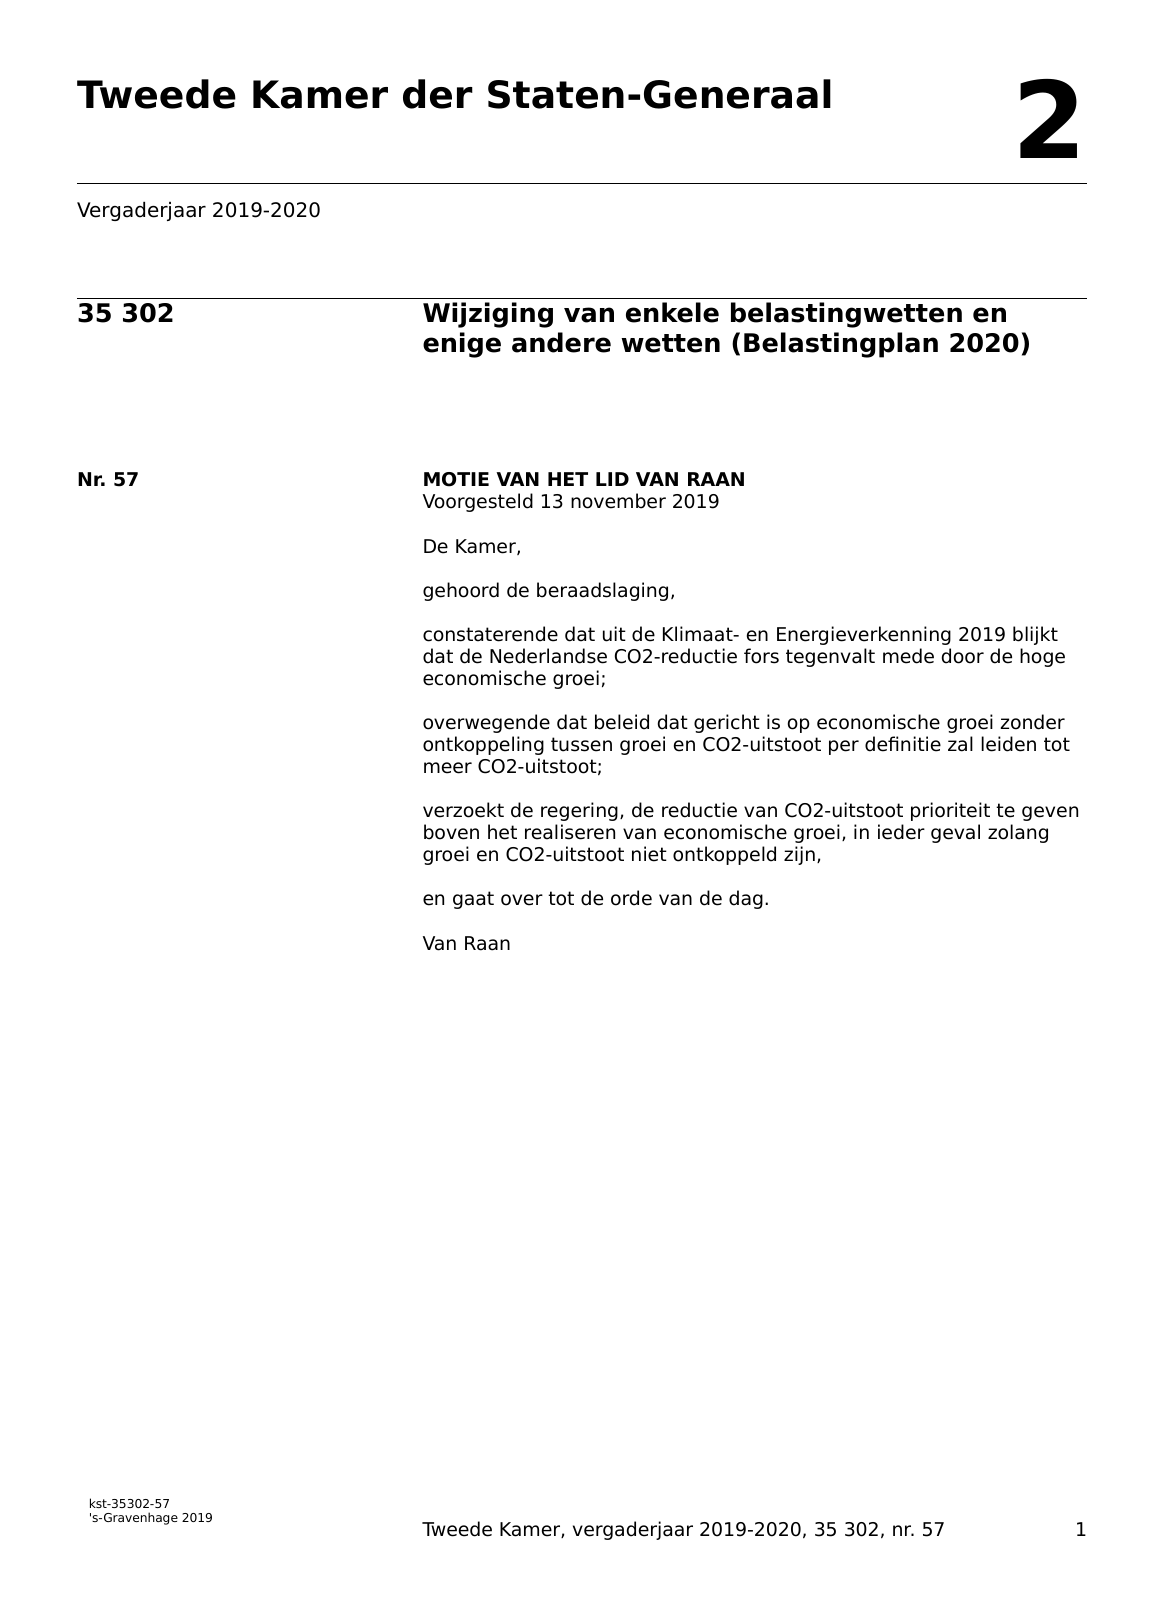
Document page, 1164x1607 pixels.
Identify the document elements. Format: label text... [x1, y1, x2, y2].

text en gaat over tot de orde van de dag. [422, 888, 1087, 910]
text constaterende dat uit de Klimaat- en Energieverkenning 2019 blijkt dat de Nederlandse CO2-reductie fors tegenvalt mede door de hoge economische groei; [422, 624, 1087, 690]
text gehoord de beraadslaging, [422, 580, 1087, 602]
table_header 2 [886, 59, 1087, 183]
subtitle Nr. 57 MOTIE VAN HET LID VAN RAAN [77, 469, 1087, 491]
text kst-35302-57 [88, 1497, 323, 1511]
text Voorgesteld 13 november 2019 [422, 491, 1087, 513]
text overwegende dat beleid dat gericht is op economische groei zonder ontkoppeling tussen groei en CO2-uitstoot per definitie zal leiden tot meer CO2-uitstoot; [422, 712, 1087, 778]
text De Kamer, [422, 536, 1087, 557]
table_header Tweede Kamer der Staten-Generaal [77, 59, 886, 183]
subtitle 35 302 Wijziging van enkele belastingwetten en enige andere wetten (Belastingplan 2020) [77, 299, 1087, 358]
text Van Raan [422, 932, 1087, 954]
text verzoekt de regering, de reductie van CO2-uitstoot prioriteit te geven boven het realiseren van economische groei, in ieder geval zolang groei en CO2-uitstoot niet ontkoppeld zijn, [422, 800, 1087, 866]
text 's-Gravenhage 2019 [88, 1511, 323, 1525]
table_cell Vergaderjaar 2019-2020 [77, 184, 1087, 298]
